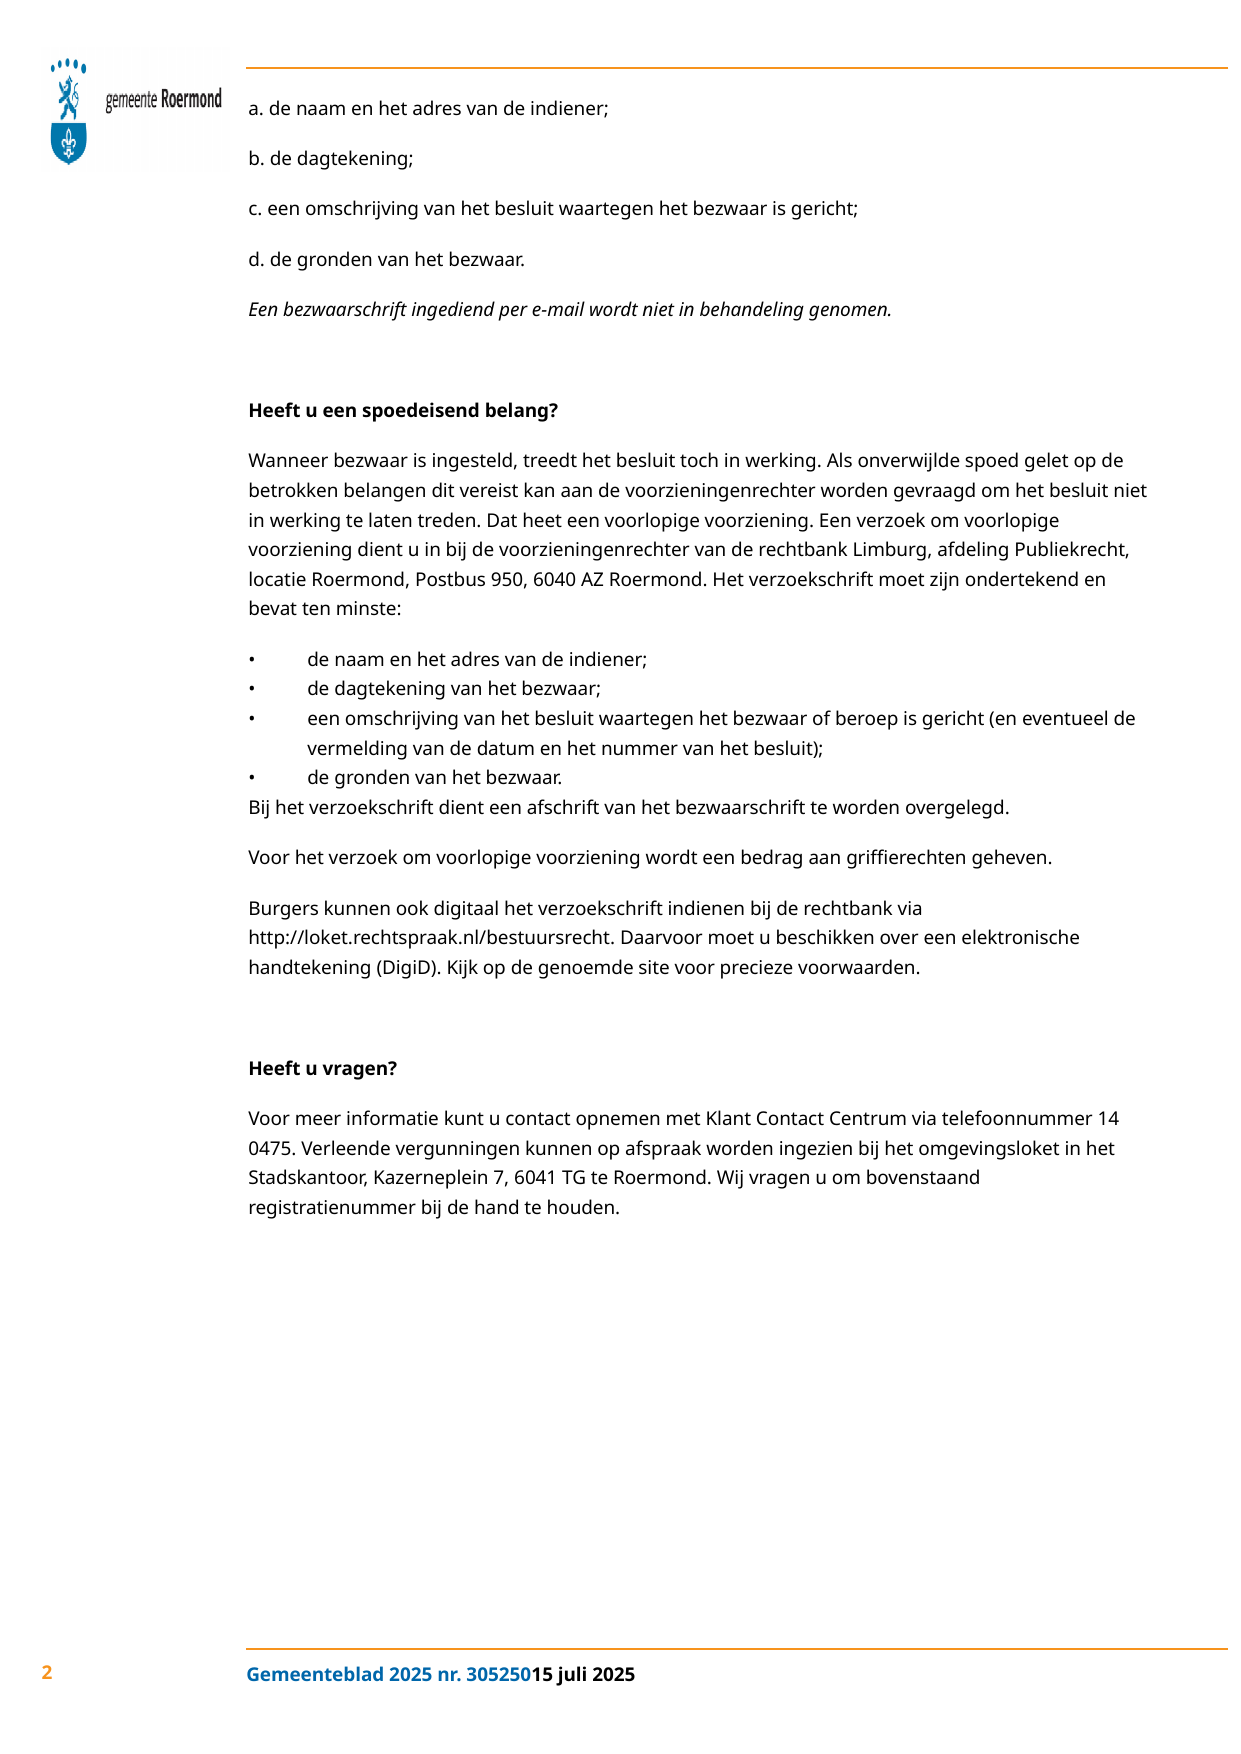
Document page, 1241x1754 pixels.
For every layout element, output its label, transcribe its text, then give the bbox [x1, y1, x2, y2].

text Een bezwaarschrift ingediend per e-mail wordt niet in behandeling genomen. [248, 296, 1152, 322]
list de gronden van het bezwaar. [248, 764, 1152, 790]
text Bij het verzoekschrift dient een afschrift van het bezwaarschrift te worden overgelegd. [248, 794, 1152, 820]
text Burgers kunnen ook digitaal het verzoekschrift indienen bij de rechtbank via http://loket.rechtspraak.nl/bestuursrecht. Daarvoor moet u beschikken over een elektronische handtekening (DigiD). Kijk op de genoemde site voor precieze voorwaarden. [248, 895, 1152, 980]
text Heeft u vragen? [248, 1055, 1152, 1081]
text Heeft u een spoedeisend belang? [248, 397, 1152, 423]
text a. de naam en het adres van de indiener; [248, 95, 1152, 121]
list de dagtekening van het bezwaar; [248, 676, 1152, 701]
text Wanneer bezwaar is ingesteld, treedt het besluit toch in werking. Als onverwijlde spoed gelet op de betrokken belangen dit vereist kan aan de voorzieningenrechter worden gevraagd om het besluit niet in werking te laten treden. Dat heet een voorlopige voorziening. Een verzoek om voorlopige voorziening dient u in bij de voorzieningenrechter van de rechtbank Limburg, afdeling Publiekrecht, locatie Roermond, Postbus 950, 6040 AZ Roermond. Het verzoekschrift moet zijn ondertekend en bevat ten minste: [248, 448, 1152, 621]
list een omschrijving van het besluit waartegen het bezwaar of beroep is gericht (en eventueel de vermelding van de datum en het nummer van het besluit); [248, 705, 1152, 761]
text Voor het verzoek om voorlopige voorziening wordt een bedrag aan griffierechten geheven. [248, 844, 1152, 870]
picture [41, 47, 231, 172]
text Voor meer informatie kunt u contact opnemen met Klant Contact Centrum via telefoonnummer 14 0475. Verleende vergunningen kunnen op afspraak worden ingezien bij het omgevingsloket in het Stadskantoor, Kazerneplein 7, 6041 TG te Roermond. Wij vragen u om bovenstaand registratienummer bij de hand te houden. [248, 1105, 1152, 1220]
list de naam en het adres van de indiener; [248, 646, 1152, 672]
text b. de dagtekening; [248, 145, 1152, 171]
text d. de gronden van het bezwaar. [248, 246, 1152, 272]
text c. een omschrijving van het besluit waartegen het bezwaar is gericht; [248, 196, 1152, 221]
